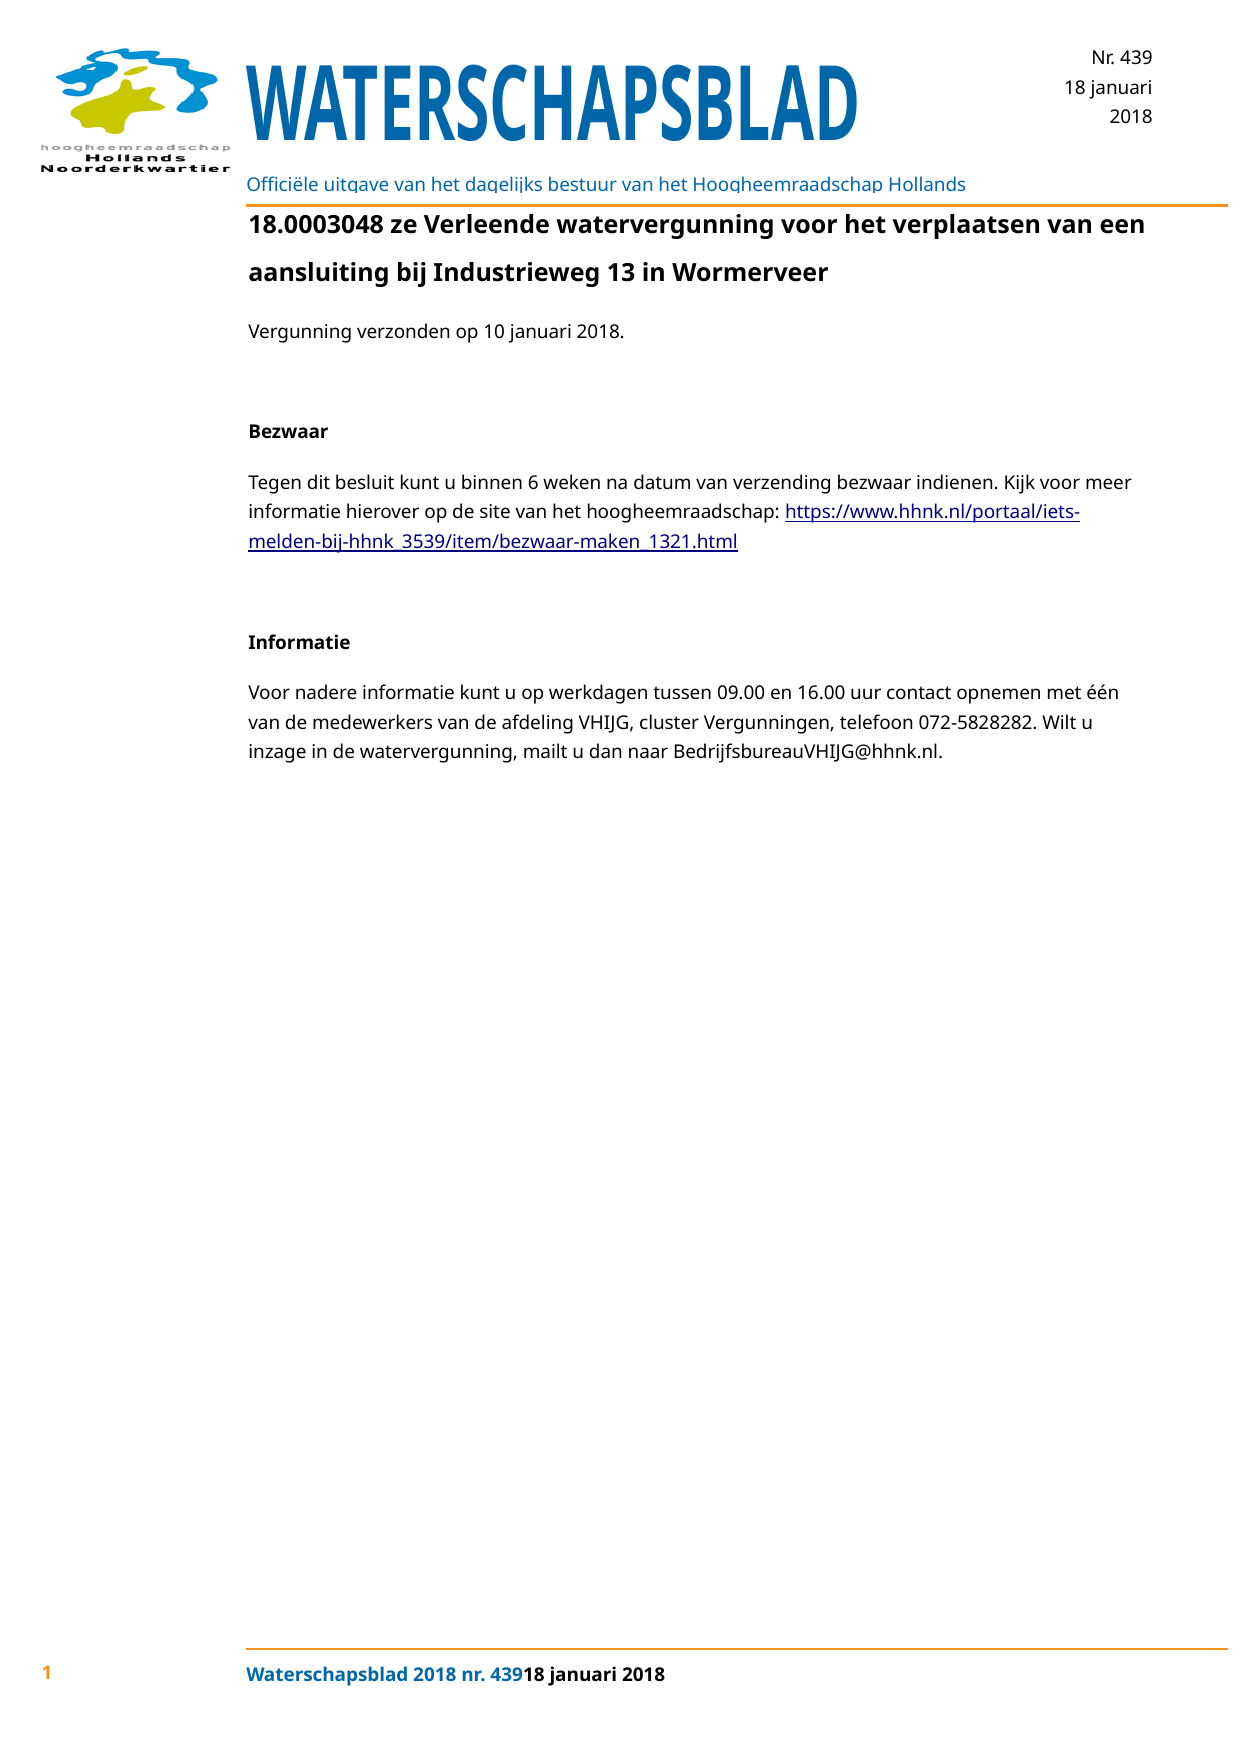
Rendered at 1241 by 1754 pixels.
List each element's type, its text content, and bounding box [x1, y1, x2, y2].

text Vergunning verzonden op 10 januari 2018. [248, 318, 1152, 344]
text Tegen dit besluit kunt u binnen 6 weken na datum van verzending bezwaar indienen. Kijk voor meer informatie hierover op de site van het hoogheemraadschap: https://www.hhnk.nl/portaal/iets-melden-bij-hhnk_3539/item/bezwaar-maken_1321.html [248, 469, 1152, 554]
text Informatie [248, 629, 1152, 655]
text 18.0003048 ze Verleende watervergunning voor het verplaatsen van een aansluiting bij Industrieweg 13 in Wormerveer [248, 207, 1152, 288]
text Voor nadere informatie kunt u op werkdagen tussen 09.00 en 16.00 uur contact opnemen met één van de medewerkers van de afdeling VHIJG, cluster Vergunningen, telefoon 072-5828282. Wilt u inzage in de watervergunning, mailt u dan naar BedrijfsbureauVHIJG@hhnk.nl. [248, 679, 1152, 764]
text Bezwaar [248, 419, 1152, 444]
picture [41, 47, 231, 172]
